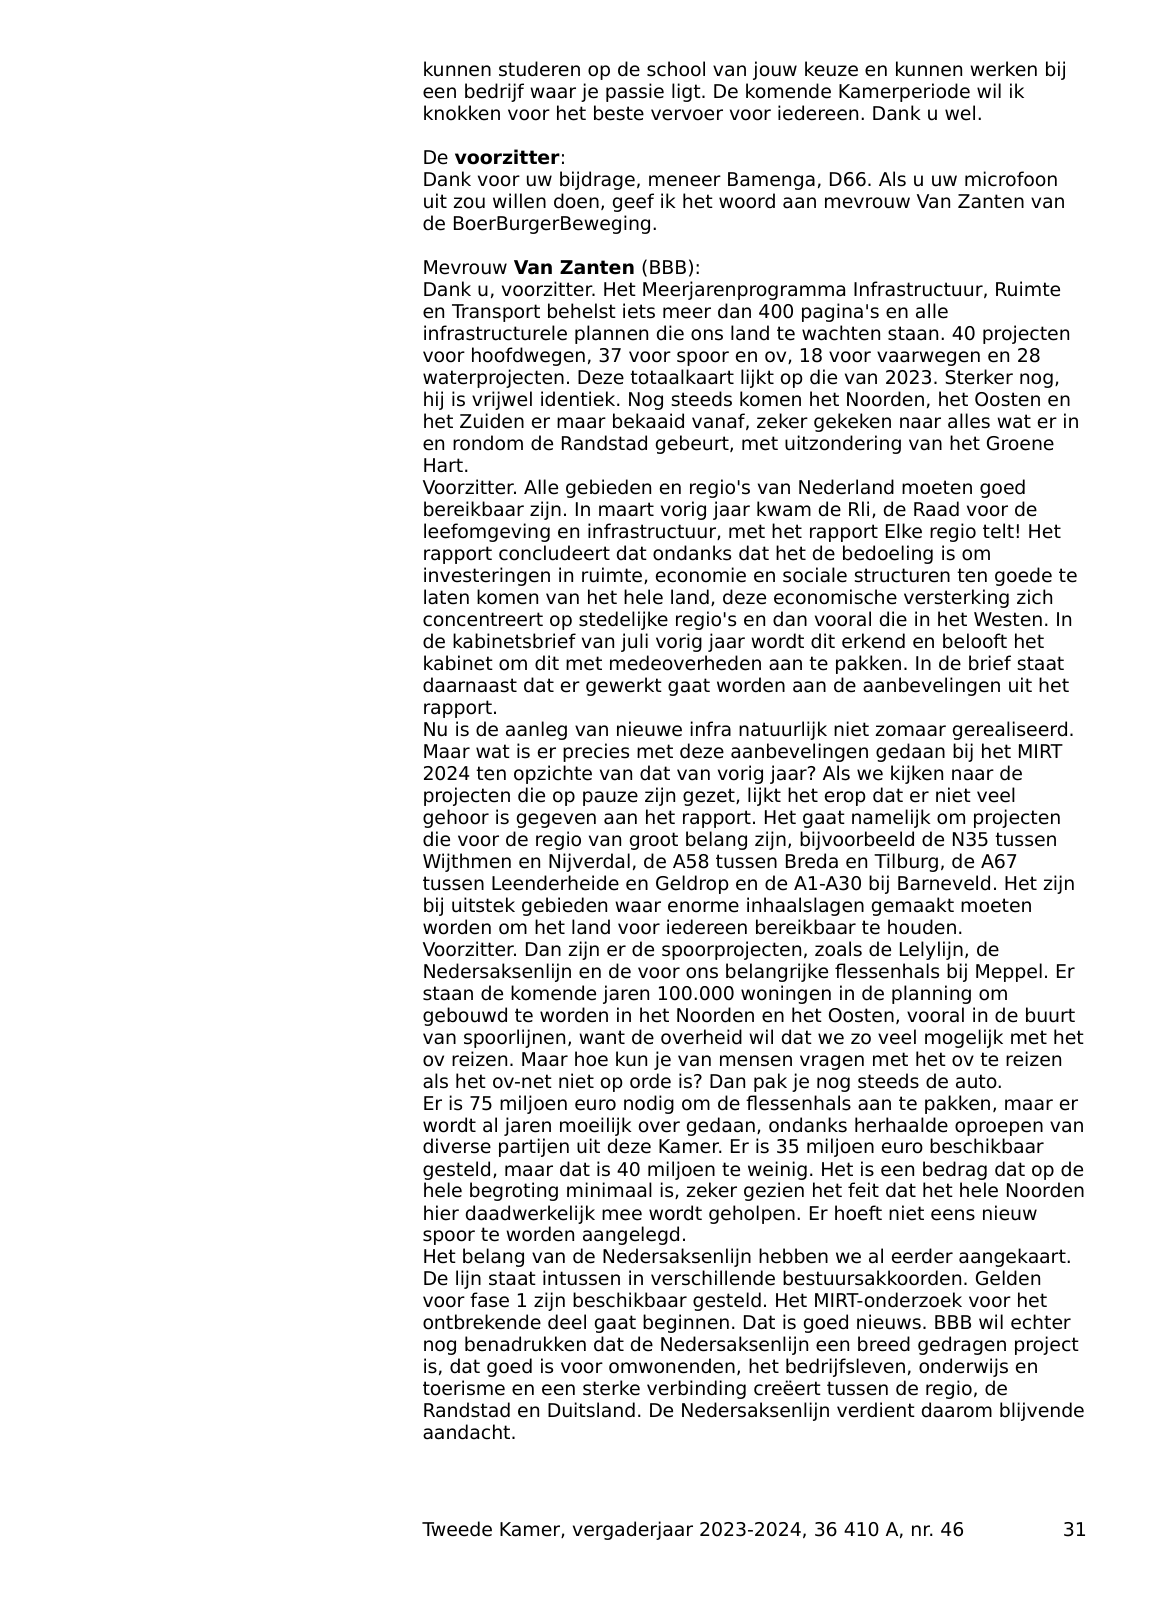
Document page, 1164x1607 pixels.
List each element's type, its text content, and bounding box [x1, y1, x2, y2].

text Het belang van de Nedersaksenlijn hebben we al eerder aangekaart. De lijn staat intussen in verschillende bestuursakkoorden. Gelden voor fase 1 zijn beschikbaar gesteld. Het MIRT-onderzoek voor het ontbrekende deel gaat beginnen. Dat is goed nieuws. BBB wil echter nog benadrukken dat de Nedersaksenlijn een breed gedragen project is, dat goed is voor omwonenden, het bedrijfsleven, onderwijs en toerisme en een sterke verbinding creëert tussen de regio, de Randstad en Duitsland. De Nedersaksenlijn verdient daarom blijvende aandacht. [422, 1246, 1087, 1444]
text Dank u, voorzitter. Het Meerjarenprogramma Infrastructuur, Ruimte en Transport behelst iets meer dan 400 pagina's en alle infrastructurele plannen die ons land te wachten staan. 40 projecten voor hoofdwegen, 37 voor spoor en ov, 18 voor vaarwegen en 28 waterprojecten. Deze totaalkaart lijkt op die van 2023. Sterker nog, hij is vrijwel identiek. Nog steeds komen het Noorden, het Oosten en het Zuiden er maar bekaaid vanaf, zeker gekeken naar alles wat er in en rondom de Randstad gebeurt, met uitzondering van het Groene Hart. [422, 279, 1087, 477]
text kunnen studeren op de school van jouw keuze en kunnen werken bij een bedrijf waar je passie ligt. De komende Kamerperiode wil ik knokken voor het beste vervoer voor iedereen. Dank u wel. [422, 59, 1087, 125]
text Mevrouw Van Zanten (BBB): [422, 257, 1087, 279]
text Voorzitter. Dan zijn er de spoorprojecten, zoals de Lelylijn, de Nedersaksenlijn en de voor ons belangrijke flessenhals bij Meppel. Er staan de komende jaren 100.000 woningen in de planning om gebouwd te worden in het Noorden en het Oosten, vooral in de buurt van spoorlijnen, want de overheid wil dat we zo veel mogelijk met het ov reizen. Maar hoe kun je van mensen vragen met het ov te reizen als het ov-net niet op orde is? Dan pak je nog steeds de auto. [422, 939, 1087, 1092]
text Dank voor uw bijdrage, meneer Bamenga, D66. Als u uw microfoon uit zou willen doen, geef ik het woord aan mevrouw Van Zanten van de BoerBurgerBeweging. [422, 169, 1087, 235]
text Nu is de aanleg van nieuwe infra natuurlijk niet zomaar gerealiseerd. Maar wat is er precies met deze aanbevelingen gedaan bij het MIRT 2024 ten opzichte van dat van vorig jaar? Als we kijken naar de projecten die op pauze zijn gezet, lijkt het erop dat er niet veel gehoor is gegeven aan het rapport. Het gaat namelijk om projecten die voor de regio van groot belang zijn, bijvoorbeeld de N35 tussen Wijthmen en Nijverdal, de A58 tussen Breda en Tilburg, de A67 tussen Leenderheide en Geldrop en de A1-A30 bij Barneveld. Het zijn bij uitstek gebieden waar enorme inhaalslagen gemaakt moeten worden om het land voor iedereen bereikbaar te houden. [422, 719, 1087, 939]
text Er is 75 miljoen euro nodig om de flessenhals aan te pakken, maar er wordt al jaren moeilijk over gedaan, ondanks herhaalde oproepen van diverse partijen uit deze Kamer. Er is 35 miljoen euro beschikbaar gesteld, maar dat is 40 miljoen te weinig. Het is een bedrag dat op de hele begroting minimaal is, zeker gezien het feit dat het hele Noorden hier daadwerkelijk mee wordt geholpen. Er hoeft niet eens nieuw spoor te worden aangelegd. [422, 1092, 1087, 1246]
text Voorzitter. Alle gebieden en regio's van Nederland moeten goed bereikbaar zijn. In maart vorig jaar kwam de Rli, de Raad voor de leefomgeving en infrastructuur, met het rapport Elke regio telt! Het rapport concludeert dat ondanks dat het de bedoeling is om investeringen in ruimte, economie en sociale structuren ten goede te laten komen van het hele land, deze economische versterking zich concentreert op stedelijke regio's en dan vooral die in het Westen. In de kabinetsbrief van juli vorig jaar wordt dit erkend en belooft het kabinet om dit met medeoverheden aan te pakken. In de brief staat daarnaast dat er gewerkt gaat worden aan de aanbevelingen uit het rapport. [422, 477, 1087, 719]
text De voorzitter: [422, 147, 1087, 169]
